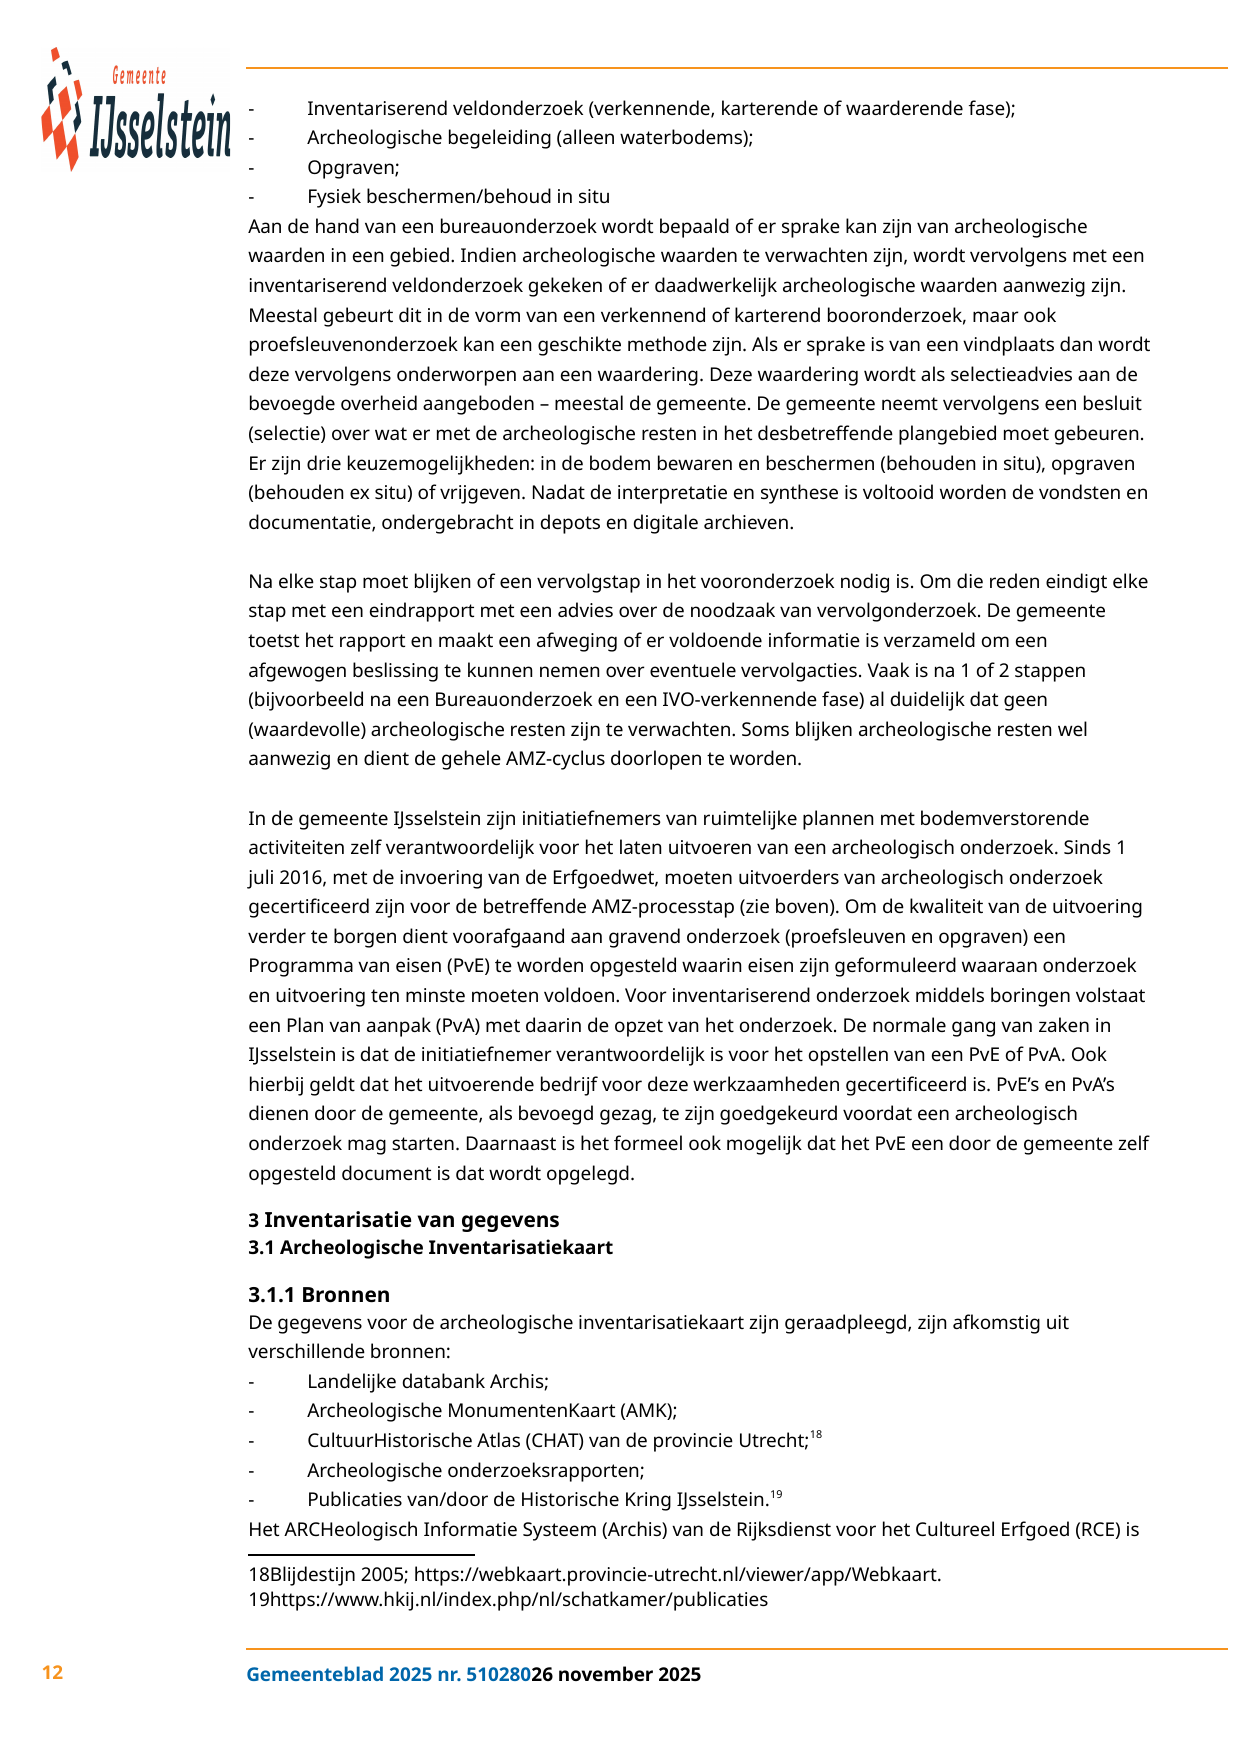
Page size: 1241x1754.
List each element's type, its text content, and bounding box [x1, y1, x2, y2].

list https://www.hkij.nl/index.php/nl/schatkamer/publicaties [248, 1586, 1152, 1612]
list CultuurHistorische Atlas (CHAT) van de provincie Utrecht; [248, 1427, 1152, 1453]
text 3.1 Archeologische Inventarisatiekaart [248, 1234, 1152, 1259]
list Archeologische onderzoeksrapporten; [248, 1457, 1152, 1482]
list Opgraven; [248, 154, 1152, 180]
list Archeologische begeleiding (alleen waterbodems); [248, 124, 1152, 150]
text Na elke stap moet blijken of een vervolgstap in het vooronderzoek nodig is. Om die reden eindigt elke stap met een eindrapport met een advies over de noodzaak van vervolgonderzoek. De gemeente toetst het rapport en maakt een afweging of er voldoende informatie is verzameld om een afgewogen beslissing te kunnen nemen over eventuele vervolgacties. Vaak is na 1 of 2 stappen (bijvoorbeeld na een Bureauonderzoek en een IVO-verkennende fase) al duidelijk dat geen (waardevolle) archeologische resten zijn te verwachten. Soms blijken archeologische resten wel aanwezig en dient de gehele AMZ-cyclus doorlopen te worden. [248, 568, 1152, 771]
list Publicaties van/door de Historische Kring IJsselstein. [248, 1486, 1152, 1512]
list Archeologische MonumentenKaart (AMK); [248, 1398, 1152, 1423]
text Het ARCHeologisch Informatie Systeem (Archis) van de Rijksdienst voor het Cultureel Erfgoed (RCE) is [248, 1516, 1152, 1542]
text 3 Inventarisatie van gegevens [248, 1205, 1152, 1234]
picture [41, 47, 231, 172]
list Blijdestijn 2005; https://webkaart.provincie-utrecht.nl/viewer/app/Webkaart. [248, 1561, 1152, 1586]
list Fysiek beschermen/behoud in situ [248, 183, 1152, 209]
text In de gemeente IJsselstein zijn initiatiefnemers van ruimtelijke plannen met bodemverstorende activiteiten zelf verantwoordelijk voor het laten uitvoeren van een archeologisch onderzoek. Sinds 1 juli 2016, met de invoering van de Erfgoedwet, moeten uitvoerders van archeologisch onderzoek gecertificeerd zijn voor de betreffende AMZ-processtap (zie boven). Om de kwaliteit van de uitvoering verder te borgen dient voorafgaand aan gravend onderzoek (proefsleuven en opgraven) een Programma van eisen (PvE) te worden opgesteld waarin eisen zijn geformuleerd waaraan onderzoek en uitvoering ten minste moeten voldoen. Voor inventariserend onderzoek middels boringen volstaat een Plan van aanpak (PvA) met daarin de opzet van het onderzoek. De normale gang van zaken in IJsselstein is dat de initiatiefnemer verantwoordelijk is voor het opstellen van een PvE of PvA. Ook hierbij geldt dat het uitvoerende bedrijf voor deze werkzaamheden gecertificeerd is. PvE’s en PvA’s dienen door de gemeente, als bevoegd gezag, te zijn goedgekeurd voordat een archeologisch onderzoek mag starten. Daarnaast is het formeel ook mogelijk dat het PvE een door de gemeente zelf opgesteld document is dat wordt opgelegd. [248, 805, 1152, 1186]
text 3.1.1 Bronnen [248, 1280, 1152, 1309]
text De gegevens voor de archeologische inventarisatiekaart zijn geraadpleegd, zijn afkomstig uit verschillende bronnen: [248, 1309, 1152, 1364]
list Inventariserend veldonderzoek (verkennende, karterende of waarderende fase); [248, 95, 1152, 121]
text Aan de hand van een bureauonderzoek wordt bepaald of er sprake kan zijn van archeologische waarden in een gebied. Indien archeologische waarden te verwachten zijn, wordt vervolgens met een inventariserend veldonderzoek gekeken of er daadwerkelijk archeologische waarden aanwezig zijn. Meestal gebeurt dit in de vorm van een verkennend of karterend booronderzoek, maar ook proefsleuvenonderzoek kan een geschikte methode zijn. Als er sprake is van een vindplaats dan wordt deze vervolgens onderworpen aan een waardering. Deze waardering wordt als selectieadvies aan de bevoegde overheid aangeboden – meestal de gemeente. De gemeente neemt vervolgens een besluit (selectie) over wat er met de archeologische resten in het desbetreffende plangebied moet gebeuren. Er zijn drie keuzemogelijkheden: in de bodem bewaren en beschermen (behouden in situ), opgraven (behouden ex situ) of vrijgeven. Nadat de interpretatie en synthese is voltooid worden de vondsten en documentatie, ondergebracht in depots en digitale archieven. [248, 213, 1152, 535]
list Landelijke databank Archis; [248, 1368, 1152, 1394]
